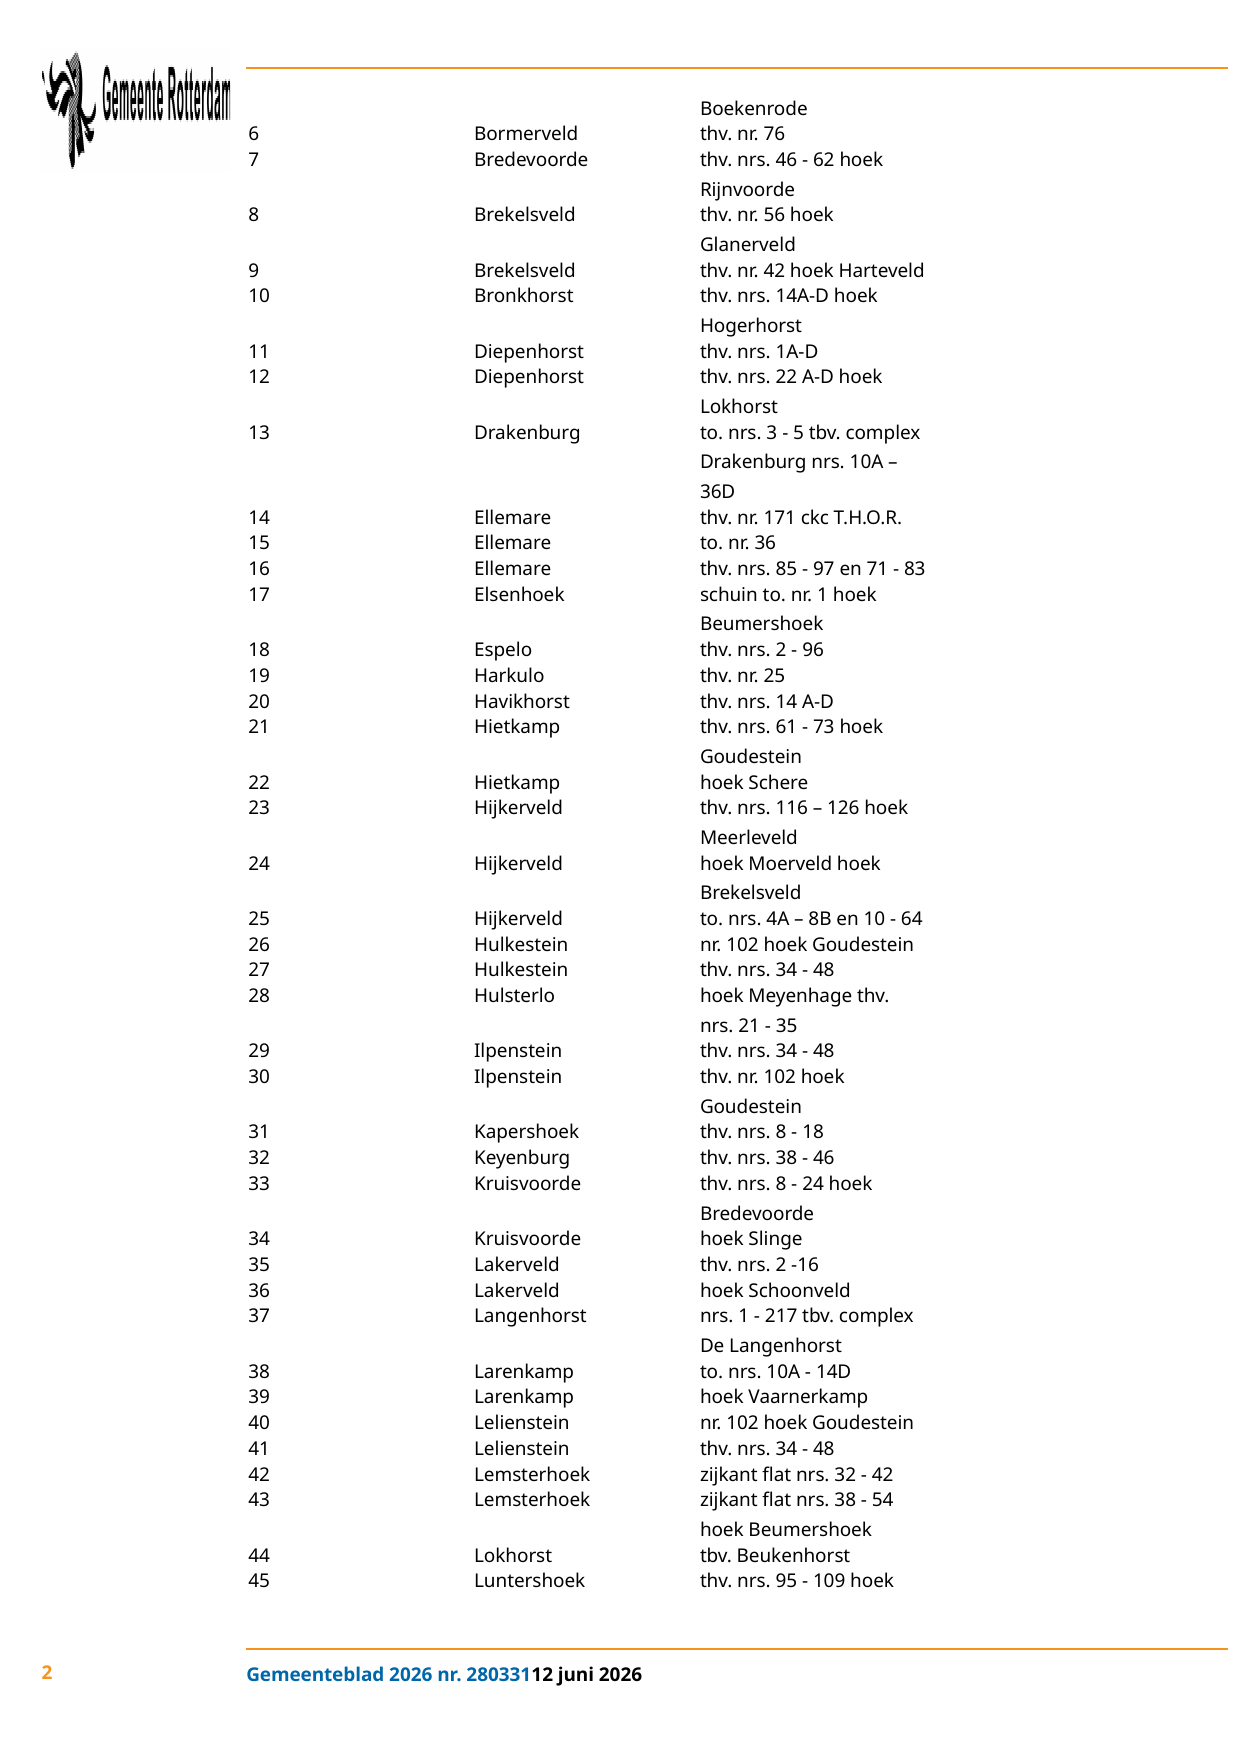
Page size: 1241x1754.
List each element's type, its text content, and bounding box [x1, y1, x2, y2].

table_cell 29 [248, 1038, 474, 1063]
table_cell thv. nr. 56 hoek Glanerveld [700, 202, 926, 257]
table_cell thv. nrs. 116 – 126 hoek Meerleveld [700, 795, 926, 850]
table_cell [926, 1038, 1152, 1063]
table_cell [926, 769, 1152, 794]
table_cell 14 [248, 504, 474, 529]
table_cell Bredevoorde [474, 146, 700, 202]
table_cell [926, 1251, 1152, 1277]
table_cell [926, 957, 1152, 982]
table_cell Ellemare [474, 555, 700, 581]
table_cell [926, 983, 1152, 1038]
table_cell Kruisvoorde [474, 1170, 700, 1226]
table_cell 25 [248, 905, 474, 931]
table_cell thv. nr. 42 hoek Harteveld [700, 257, 926, 283]
table_cell to. nrs. 3 - 5 tbv. complex Drakenburg nrs. 10A – 36D [700, 419, 926, 504]
table_cell 39 [248, 1384, 474, 1409]
table_cell 13 [248, 419, 474, 504]
table_cell Hijkerveld [474, 905, 700, 931]
table_cell Luntershoek [474, 1568, 700, 1593]
table_cell [926, 1568, 1152, 1593]
table_cell Bormerveld [474, 121, 700, 146]
table_cell 26 [248, 931, 474, 957]
table_cell 43 [248, 1487, 474, 1542]
table_cell Lelienstein [474, 1410, 700, 1435]
table_cell [926, 1358, 1152, 1384]
table_cell thv. nrs. 95 - 109 hoek [700, 1568, 926, 1593]
table_cell [926, 530, 1152, 555]
table_cell [926, 1487, 1152, 1542]
table_cell 16 [248, 555, 474, 581]
table_cell [926, 338, 1152, 364]
table_cell [926, 662, 1152, 688]
table_cell to. nr. 36 [700, 530, 926, 555]
table_cell Langenhorst [474, 1303, 700, 1358]
table_cell thv. nrs. 2 -16 [700, 1251, 926, 1277]
table_cell Harkulo [474, 662, 700, 688]
table_cell 12 [248, 364, 474, 419]
table_cell [926, 283, 1152, 338]
table_cell [926, 364, 1152, 419]
table_cell [926, 1119, 1152, 1144]
table_cell thv. nrs. 61 - 73 hoek Goudestein [700, 714, 926, 769]
table_cell to. nrs. 10A - 14D [700, 1358, 926, 1384]
table_cell Hietkamp [474, 769, 700, 794]
table_cell thv. nrs. 8 - 18 [700, 1119, 926, 1144]
table_cell 31 [248, 1119, 474, 1144]
table_cell [926, 1435, 1152, 1461]
table_cell Boekenrode [700, 95, 926, 121]
table_cell 45 [248, 1568, 474, 1593]
table_cell Lemsterhoek [474, 1487, 700, 1542]
table_cell 23 [248, 795, 474, 850]
table_cell Hijkerveld [474, 795, 700, 850]
table_cell [926, 257, 1152, 283]
table_cell [926, 1226, 1152, 1251]
table_cell [926, 121, 1152, 146]
table_cell Hietkamp [474, 714, 700, 769]
table_cell Keyenburg [474, 1145, 700, 1170]
table_cell [926, 905, 1152, 931]
table_cell to. nrs. 4A – 8B en 10 - 64 [700, 905, 926, 931]
table_cell 32 [248, 1145, 474, 1170]
table_cell thv. nrs. 34 - 48 [700, 1435, 926, 1461]
table_cell thv. nr. 171 ckc T.H.O.R. [700, 504, 926, 529]
table_cell thv. nrs. 46 - 62 hoek Rijnvoorde [700, 146, 926, 202]
table_cell [926, 714, 1152, 769]
table_cell thv. nrs. 14A-D hoek Hogerhorst [700, 283, 926, 338]
table_cell [926, 1410, 1152, 1435]
picture [41, 47, 231, 172]
table_cell [926, 419, 1152, 504]
table_cell Kapershoek [474, 1119, 700, 1144]
table_cell [248, 95, 474, 121]
table_cell [926, 1303, 1152, 1358]
table_cell 27 [248, 957, 474, 982]
table_cell Lelienstein [474, 1435, 700, 1461]
table_cell thv. nrs. 34 - 48 [700, 1038, 926, 1063]
table_cell Hulkestein [474, 931, 700, 957]
table_cell 33 [248, 1170, 474, 1226]
table_cell thv. nrs. 14 A-D [700, 688, 926, 713]
table_cell Kruisvoorde [474, 1226, 700, 1251]
table_cell thv. nrs. 2 - 96 [700, 636, 926, 662]
table_cell [926, 202, 1152, 257]
table_cell [926, 1145, 1152, 1170]
table_cell Lakerveld [474, 1251, 700, 1277]
table_cell Lemsterhoek [474, 1461, 700, 1487]
table_cell [926, 146, 1152, 202]
table_cell hoek Schoonveld [700, 1277, 926, 1303]
table_cell thv. nrs. 38 - 46 [700, 1145, 926, 1170]
table_cell Ilpenstein [474, 1064, 700, 1119]
table_cell 42 [248, 1461, 474, 1487]
table_cell 21 [248, 714, 474, 769]
table_cell [926, 850, 1152, 905]
table_cell 28 [248, 983, 474, 1038]
table_cell 15 [248, 530, 474, 555]
table_cell Hulsterlo [474, 983, 700, 1038]
table_cell 37 [248, 1303, 474, 1358]
table_cell [474, 95, 700, 121]
table_cell 19 [248, 662, 474, 688]
table_cell nr. 102 hoek Goudestein [700, 931, 926, 957]
table_cell [926, 1064, 1152, 1119]
table_cell 41 [248, 1435, 474, 1461]
table_cell Lakerveld [474, 1277, 700, 1303]
table_cell Havikhorst [474, 688, 700, 713]
table_cell [926, 1277, 1152, 1303]
table_cell hoek Vaarnerkamp [700, 1384, 926, 1409]
table_cell [926, 931, 1152, 957]
table_cell [926, 581, 1152, 636]
table_cell 7 [248, 146, 474, 202]
table_cell Ilpenstein [474, 1038, 700, 1063]
table_cell 17 [248, 581, 474, 636]
table_cell 35 [248, 1251, 474, 1277]
table_cell Diepenhorst [474, 364, 700, 419]
table_cell zijkant flat nrs. 38 - 54 hoek Beumershoek [700, 1487, 926, 1542]
table_cell [926, 636, 1152, 662]
table_cell thv. nrs. 22 A-D hoek Lokhorst [700, 364, 926, 419]
table_cell 8 [248, 202, 474, 257]
table_cell hoek Schere [700, 769, 926, 794]
table_cell 38 [248, 1358, 474, 1384]
table_cell Elsenhoek [474, 581, 700, 636]
table_cell [926, 95, 1152, 121]
table_cell thv. nrs. 8 - 24 hoek Bredevoorde [700, 1170, 926, 1226]
table_cell [926, 1384, 1152, 1409]
table_cell Ellemare [474, 530, 700, 555]
table_cell [926, 1542, 1152, 1568]
table_cell Larenkamp [474, 1384, 700, 1409]
table_cell thv. nr. 76 [700, 121, 926, 146]
table_cell Hijkerveld [474, 850, 700, 905]
table_cell 30 [248, 1064, 474, 1119]
table_cell Brekelsveld [474, 257, 700, 283]
table_cell nr. 102 hoek Goudestein [700, 1410, 926, 1435]
table_cell Lokhorst [474, 1542, 700, 1568]
table_cell 40 [248, 1410, 474, 1435]
table_cell Bronkhorst [474, 283, 700, 338]
table_cell hoek Slinge [700, 1226, 926, 1251]
table_cell 36 [248, 1277, 474, 1303]
table_cell Brekelsveld [474, 202, 700, 257]
table_cell thv. nrs. 85 - 97 en 71 - 83 [700, 555, 926, 581]
table_cell 34 [248, 1226, 474, 1251]
table_cell schuin to. nr. 1 hoek Beumershoek [700, 581, 926, 636]
table_cell thv. nr. 25 [700, 662, 926, 688]
table_cell 18 [248, 636, 474, 662]
table_cell 10 [248, 283, 474, 338]
table_cell nrs. 1 - 217 tbv. complex De Langenhorst [700, 1303, 926, 1358]
table_cell hoek Meyenhage thv. nrs. 21 - 35 [700, 983, 926, 1038]
table_cell thv. nrs. 34 - 48 [700, 957, 926, 982]
table_cell [926, 1461, 1152, 1487]
table_cell hoek Moerveld hoek Brekelsveld [700, 850, 926, 905]
table_cell thv. nr. 102 hoek Goudestein [700, 1064, 926, 1119]
table_cell Ellemare [474, 504, 700, 529]
table_cell Hulkestein [474, 957, 700, 982]
table_cell 11 [248, 338, 474, 364]
table_cell 9 [248, 257, 474, 283]
table_cell thv. nrs. 1A-D [700, 338, 926, 364]
table_cell tbv. Beukenhorst [700, 1542, 926, 1568]
table_cell 22 [248, 769, 474, 794]
table_cell 20 [248, 688, 474, 713]
table_cell [926, 555, 1152, 581]
table_cell [926, 1170, 1152, 1226]
table_cell 6 [248, 121, 474, 146]
table_cell [926, 795, 1152, 850]
table_cell [926, 688, 1152, 713]
table_cell [926, 504, 1152, 529]
table_cell Espelo [474, 636, 700, 662]
table_cell 44 [248, 1542, 474, 1568]
table_cell Larenkamp [474, 1358, 700, 1384]
table_cell Drakenburg [474, 419, 700, 504]
table_cell Diepenhorst [474, 338, 700, 364]
table_cell 24 [248, 850, 474, 905]
table_cell zijkant flat nrs. 32 - 42 [700, 1461, 926, 1487]
